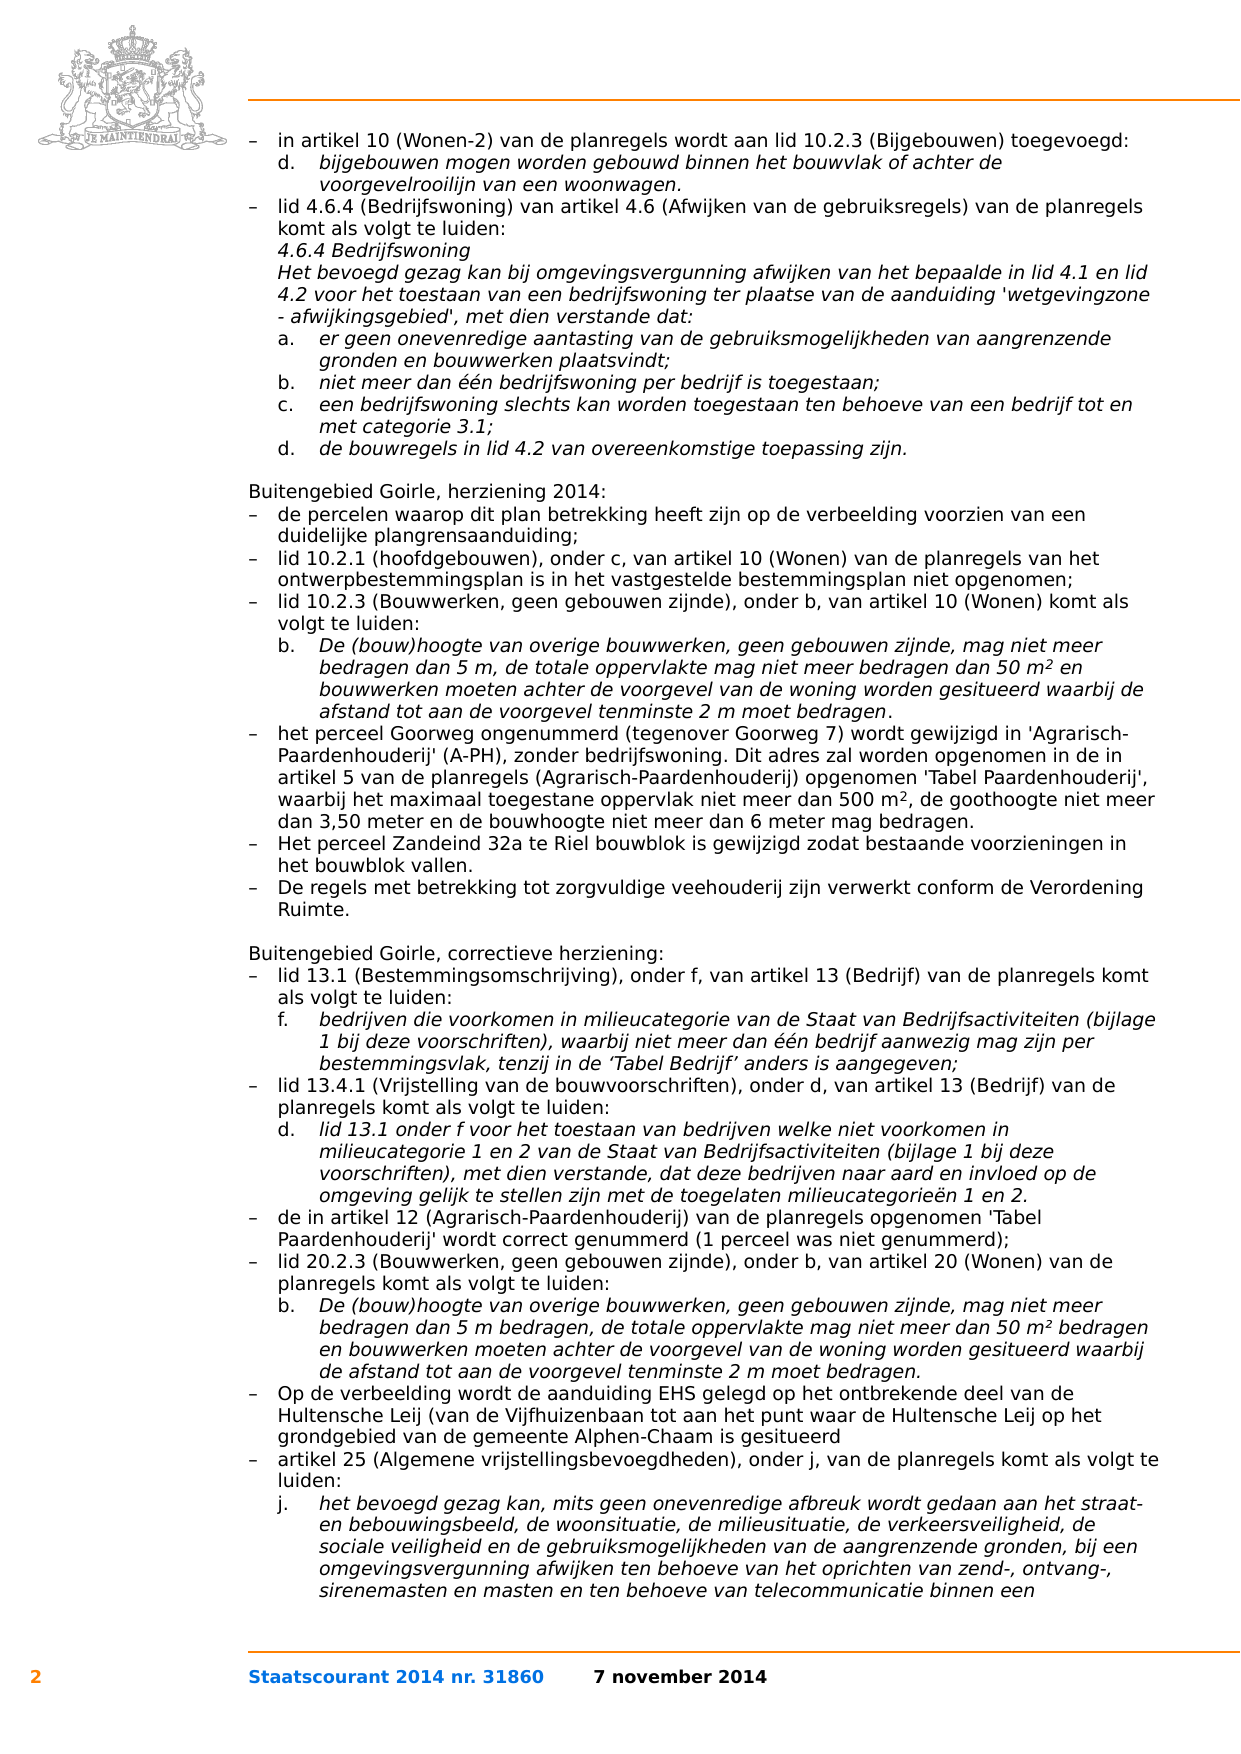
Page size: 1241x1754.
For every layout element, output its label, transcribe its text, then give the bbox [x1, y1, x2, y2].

text d. bijgebouwen mogen worden gebouwd binnen het bouwvlak of achter de voorgevelrooilijn van een woonwagen. [277, 152, 1163, 196]
text d. de bouwregels in lid 4.2 van overeenkomstige toepassing zijn. [277, 438, 1163, 459]
text – lid 20.2.3 (Bouwwerken, geen gebouwen zijnde), onder b, van artikel 20 (Wonen) van de planregels komt als volgt te luiden: [248, 1251, 1163, 1294]
text – lid 13.1 (Bestemmingsomschrijving), onder f, van artikel 13 (Bedrijf) van de planregels komt als volgt te luiden: [248, 965, 1163, 1009]
text b. De (bouw)hoogte van overige bouwwerken, geen gebouwen zijnde, mag niet meer bedragen dan 5 m bedragen, de totale oppervlakte mag niet meer dan 50 m² bedragen en bouwwerken moeten achter de voorgevel van de woning worden gesitueerd waarbij de afstand tot aan de voorgevel tenminste 2 m moet bedragen. [277, 1294, 1163, 1382]
text Het bevoegd gezag kan bij omgevingsvergunning afwijken van het bepaalde in lid 4.1 en lid 4.2 voor het toestaan van een bedrijfswoning ter plaatse van de aanduiding 'wetgevingzone - afwijkingsgebied', met dien verstande dat: [277, 262, 1163, 328]
text j. het bevoegd gezag kan, mits geen onevenredige afbreuk wordt gedaan aan het straat- en bebouwingsbeeld, de woonsituatie, de milieusituatie, de verkeersveiligheid, de sociale veiligheid en de gebruiksmogelijkheden van de aangrenzende gronden, bij een omgevingsvergunning afwijken ten behoeve van het oprichten van zend-, ontvang-, sirenemasten en masten en ten behoeve van telecommunicatie binnen een [277, 1492, 1163, 1602]
text – de percelen waarop dit plan betrekking heeft zijn op de verbeelding voorzien van een duidelijke plangrensaanduiding; [248, 503, 1163, 547]
text b. niet meer dan één bedrijfswoning per bedrijf is toegestaan; [277, 372, 1163, 394]
text – de in artikel 12 (Agrarisch-Paardenhouderij) van de planregels opgenomen 'Tabel Paardenhouderij' wordt correct genummerd (1 perceel was niet genummerd); [248, 1207, 1163, 1251]
text – in artikel 10 (Wonen-2) van de planregels wordt aan lid 10.2.3 (Bijgebouwen) toegevoegd: [248, 130, 1163, 152]
text f. bedrijven die voorkomen in milieucategorie van de Staat van Bedrijfsactiviteiten (bijlage 1 bij deze voorschriften), waarbij niet meer dan één bedrijf aanwezig mag zijn per bestemmingsvlak, tenzij in de ‘Tabel Bedrijf’ anders is aangegeven; [277, 1009, 1163, 1075]
text b. De (bouw)hoogte van overige bouwwerken, geen gebouwen zijnde, mag niet meer bedragen dan 5 m, de totale oppervlakte mag niet meer bedragen dan 50 m2 en bouwwerken moeten achter de voorgevel van de woning worden gesitueerd waarbij de afstand tot aan de voorgevel tenminste 2 m moet bedragen. [277, 635, 1163, 723]
text – lid 4.6.4 (Bedrijfswoning) van artikel 4.6 (Afwijken van de gebruiksregels) van de planregels komt als volgt te luiden: [248, 196, 1163, 240]
picture [38, 25, 227, 150]
text d. lid 13.1 onder f voor het toestaan van bedrijven welke niet voorkomen in milieucategorie 1 en 2 van de Staat van Bedrijfsactiviteiten (bijlage 1 bij deze voorschriften), met dien verstande, dat deze bedrijven naar aard en invloed op de omgeving gelijk te stellen zijn met de toegelaten milieucategorieën 1 en 2. [277, 1119, 1163, 1207]
text 4.6.4 Bedrijfswoning [277, 240, 1163, 262]
text Buitengebied Goirle, herziening 2014: [248, 481, 1163, 503]
text – lid 10.2.3 (Bouwwerken, geen gebouwen zijnde), onder b, van artikel 10 (Wonen) komt als volgt te luiden: [248, 591, 1163, 635]
text – Het perceel Zandeind 32a te Riel bouwblok is gewijzigd zodat bestaande voorzieningen in het bouwblok vallen. [248, 833, 1163, 877]
text – De regels met betrekking tot zorgvuldige veehouderij zijn verwerkt conform de Verordening Ruimte. [248, 877, 1163, 921]
text c. een bedrijfswoning slechts kan worden toegestaan ten behoeve van een bedrijf tot en met categorie 3.1; [277, 394, 1163, 438]
text – lid 13.4.1 (Vrijstelling van de bouwvoorschriften), onder d, van artikel 13 (Bedrijf) van de planregels komt als volgt te luiden: [248, 1075, 1163, 1119]
text – artikel 25 (Algemene vrijstellingsbevoegdheden), onder j, van de planregels komt als volgt te luiden: [248, 1448, 1163, 1492]
text a. er geen onevenredige aantasting van de gebruiksmogelijkheden van aangrenzende gronden en bouwwerken plaatsvindt; [277, 328, 1163, 372]
text – lid 10.2.1 (hoofdgebouwen), onder c, van artikel 10 (Wonen) van de planregels van het ontwerpbestemmingsplan is in het vastgestelde bestemmingsplan niet opgenomen; [248, 547, 1163, 591]
text – Op de verbeelding wordt de aanduiding EHS gelegd op het ontbrekende deel van de Hultensche Leij (van de Vijfhuizenbaan tot aan het punt waar de Hultensche Leij op het grondgebied van de gemeente Alphen-Chaam is gesitueerd [248, 1382, 1163, 1448]
text Buitengebied Goirle, correctieve herziening: [248, 943, 1163, 965]
text – het perceel Goorweg ongenummerd (tegenover Goorweg 7) wordt gewijzigd in 'Agrarisch-Paardenhouderij' (A-PH), zonder bedrijfswoning. Dit adres zal worden opgenomen in de in artikel 5 van de planregels (Agrarisch-Paardenhouderij) opgenomen 'Tabel Paardenhouderij', waarbij het maximaal toegestane oppervlak niet meer dan 500 m2, de goothoogte niet meer dan 3,50 meter en de bouwhoogte niet meer dan 6 meter mag bedragen. [248, 723, 1163, 833]
